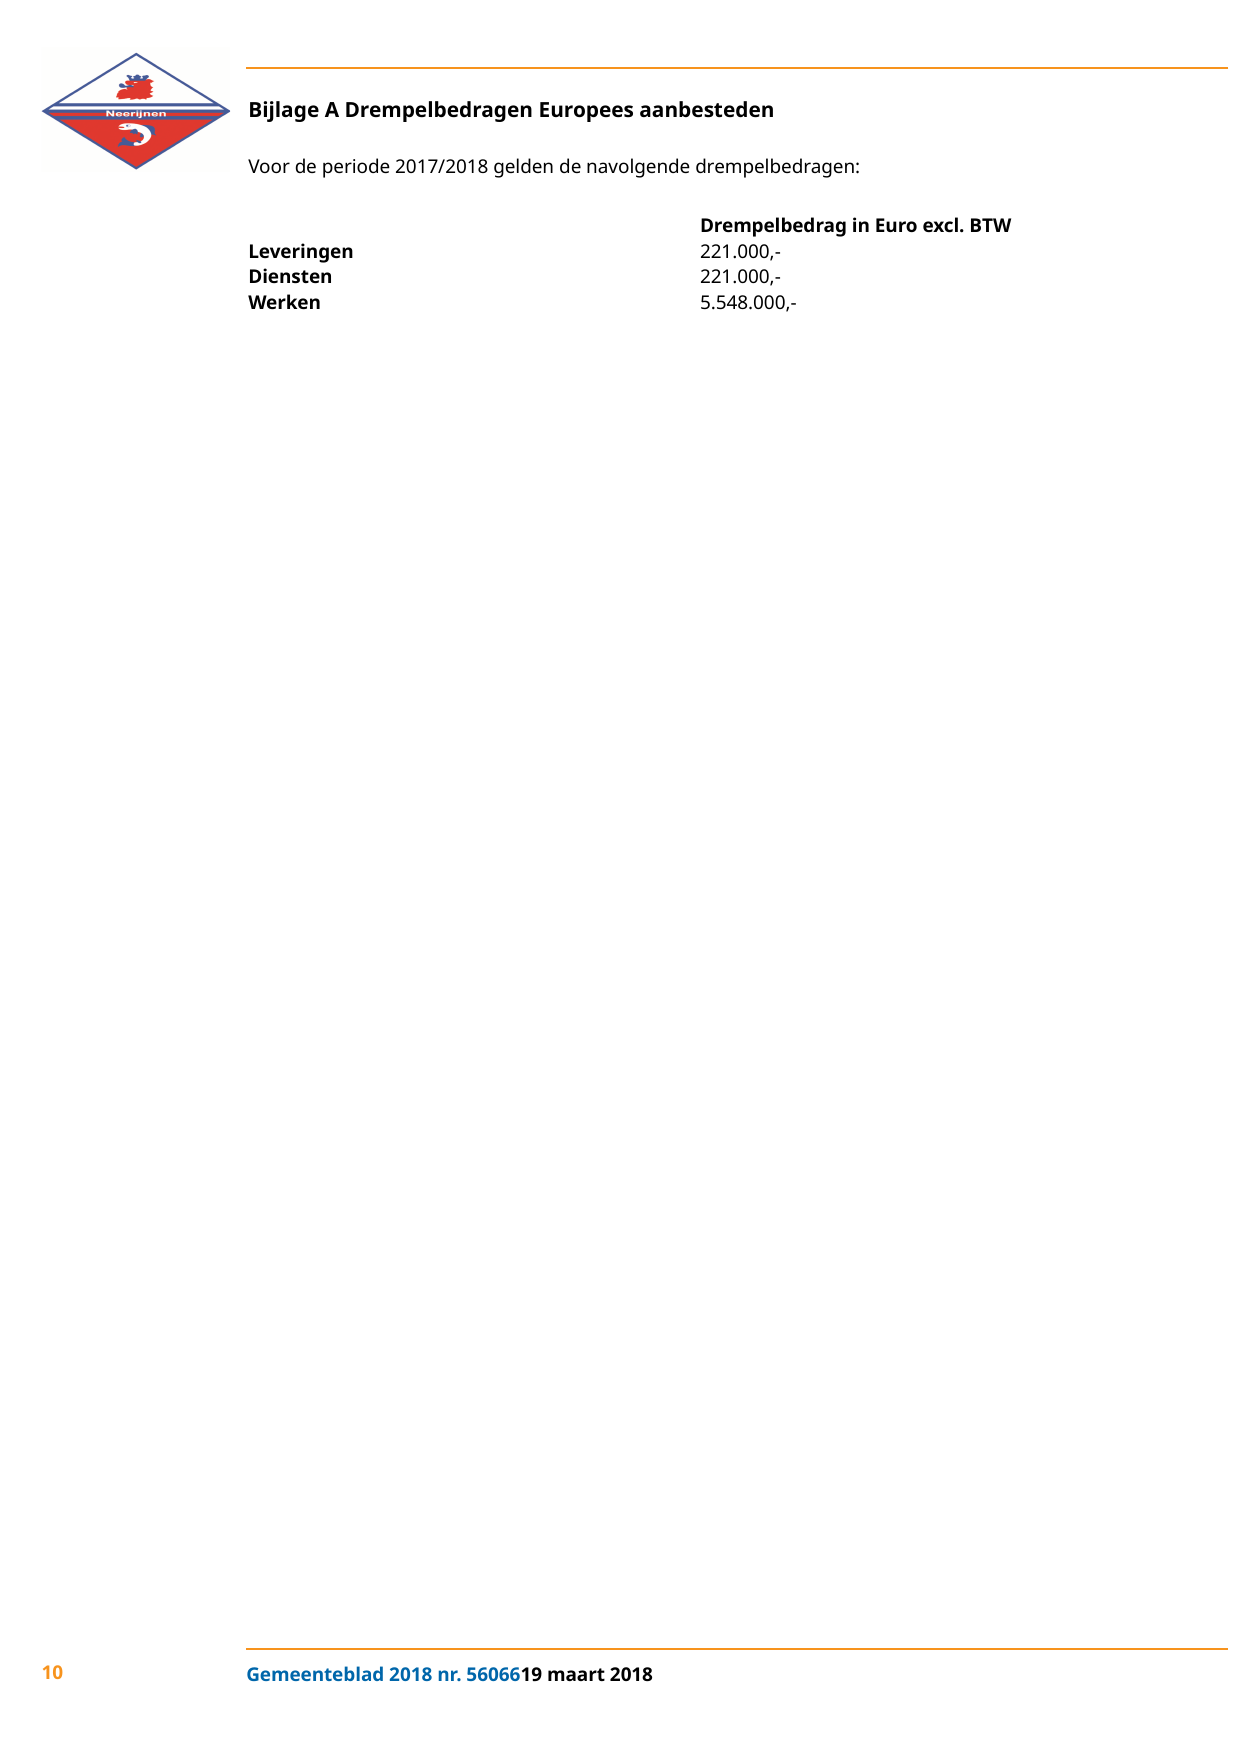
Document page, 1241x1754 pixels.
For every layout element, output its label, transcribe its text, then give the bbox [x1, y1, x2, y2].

table_cell 221.000,- [700, 264, 1152, 289]
picture [41, 47, 231, 172]
table_cell Diensten [248, 264, 700, 289]
table_cell Leveringen [248, 238, 700, 264]
table_cell 5.548.000,- [700, 289, 1152, 315]
table_header Drempelbedrag in Euro excl. BTW [700, 212, 1152, 238]
table_header [248, 212, 700, 238]
table_cell Werken [248, 289, 700, 315]
text Voor de periode 2017/2018 gelden de navolgende drempelbedragen: [248, 153, 1152, 179]
table_cell 221.000,- [700, 238, 1152, 264]
text Bijlage A Drempelbedragen Europees aanbesteden [248, 95, 1152, 123]
